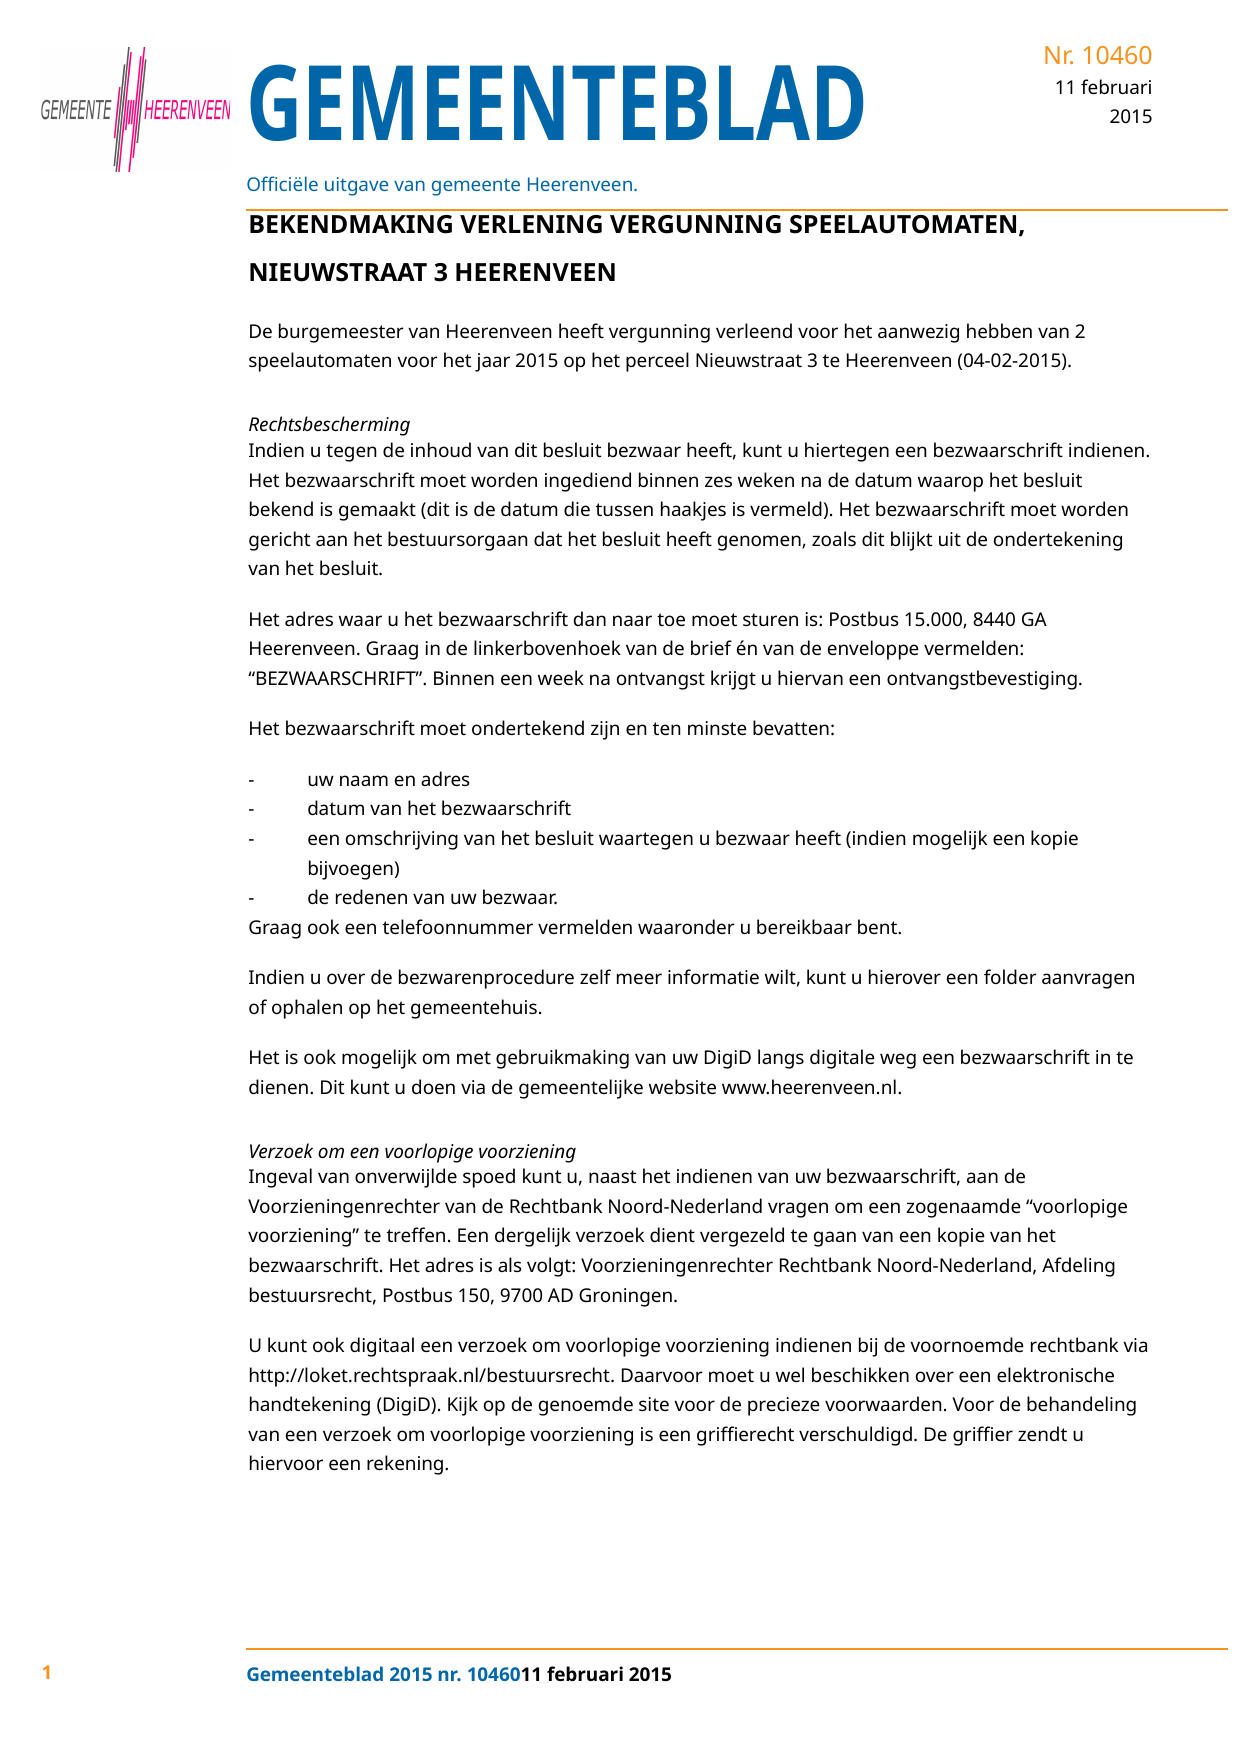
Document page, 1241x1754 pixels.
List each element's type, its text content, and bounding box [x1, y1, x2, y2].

list de redenen van uw bezwaar. [248, 884, 1152, 910]
text Indien u tegen de inhoud van dit besluit bezwaar heeft, kunt u hiertegen een bezwaarschrift indienen. Het bezwaarschrift moet worden ingediend binnen zes weken na de datum waarop het besluit bekend is gemaakt (dit is de datum die tussen haakjes is vermeld). Het bezwaarschrift moet worden gericht aan het bestuursorgaan dat het besluit heeft genomen, zoals dit blijkt uit de ondertekening van het besluit. [248, 437, 1152, 581]
text Indien u over de bezwarenprocedure zelf meer informatie wilt, kunt u hierover een folder aanvragen of ophalen op het gemeentehuis. [248, 964, 1152, 1019]
text BEKENDMAKING VERLENING VERGUNNING SPEELAUTOMATEN, NIEUWSTRAAT 3 HEERENVEEN [248, 211, 1152, 288]
text Het adres waar u het bezwaarschrift dan naar toe moet sturen is: Postbus 15.000, 8440 GA Heerenveen. Graag in de linkerbovenhoek van de brief én van de enveloppe vermelden: “BEZWAARSCHRIFT”. Binnen een week na ontvangst krijgt u hiervan een ontvangstbevestiging. [248, 606, 1152, 691]
text De burgemeester van Heerenveen heeft vergunning verleend voor het aanwezig hebben van 2 speelautomaten voor het jaar 2015 op het perceel Nieuwstraat 3 te Heerenveen (04-02-2015). [248, 318, 1152, 373]
text U kunt ook digitaal een verzoek om voorlopige voorziening indienen bij de voornoemde rechtbank via http://loket.rechtspraak.nl/bestuursrecht. Daarvoor moet u wel beschikken over een elektronische handtekening (DigiD). Kijk op de genoemde site voor de precieze voorwaarden. Voor de behandeling van een verzoek om voorlopige voorziening is een griffierecht verschuldigd. De griffier zendt u hiervoor een rekening. [248, 1332, 1152, 1476]
text Ingeval van onverwijlde spoed kunt u, naast het indienen van uw bezwaarschrift, aan de Voorzieningenrechter van de Rechtbank Noord-Nederland vragen om een zogenaamde “voorlopige voorziening” te treffen. Een dergelijk verzoek dient vergezeld te gaan van een kopie van het bezwaarschrift. Het adres is als volgt: Voorzieningenrechter Rechtbank Noord-Nederland, Afdeling bestuursrecht, Postbus 150, 9700 AD Groningen. [248, 1163, 1152, 1308]
list datum van het bezwaarschrift [248, 796, 1152, 821]
list een omschrijving van het besluit waartegen u bezwaar heeft (indien mogelijk een kopie bijvoegen) [248, 825, 1152, 880]
text Graag ook een telefoonnummer vermelden waaronder u bereikbaar bent. [248, 914, 1152, 939]
text Verzoek om een voorlopige voorziening [248, 1138, 1152, 1163]
picture [41, 47, 231, 172]
text Het bezwaarschrift moet ondertekend zijn en ten minste bevatten: [248, 716, 1152, 741]
list uw naam en adres [248, 766, 1152, 792]
text Rechtsbescherming [248, 411, 1152, 437]
text Het is ook mogelijk om met gebruikmaking van uw DigiD langs digitale weg een bezwaarschrift in te dienen. Dit kunt u doen via de gemeentelijke website www.heerenveen.nl. [248, 1044, 1152, 1099]
